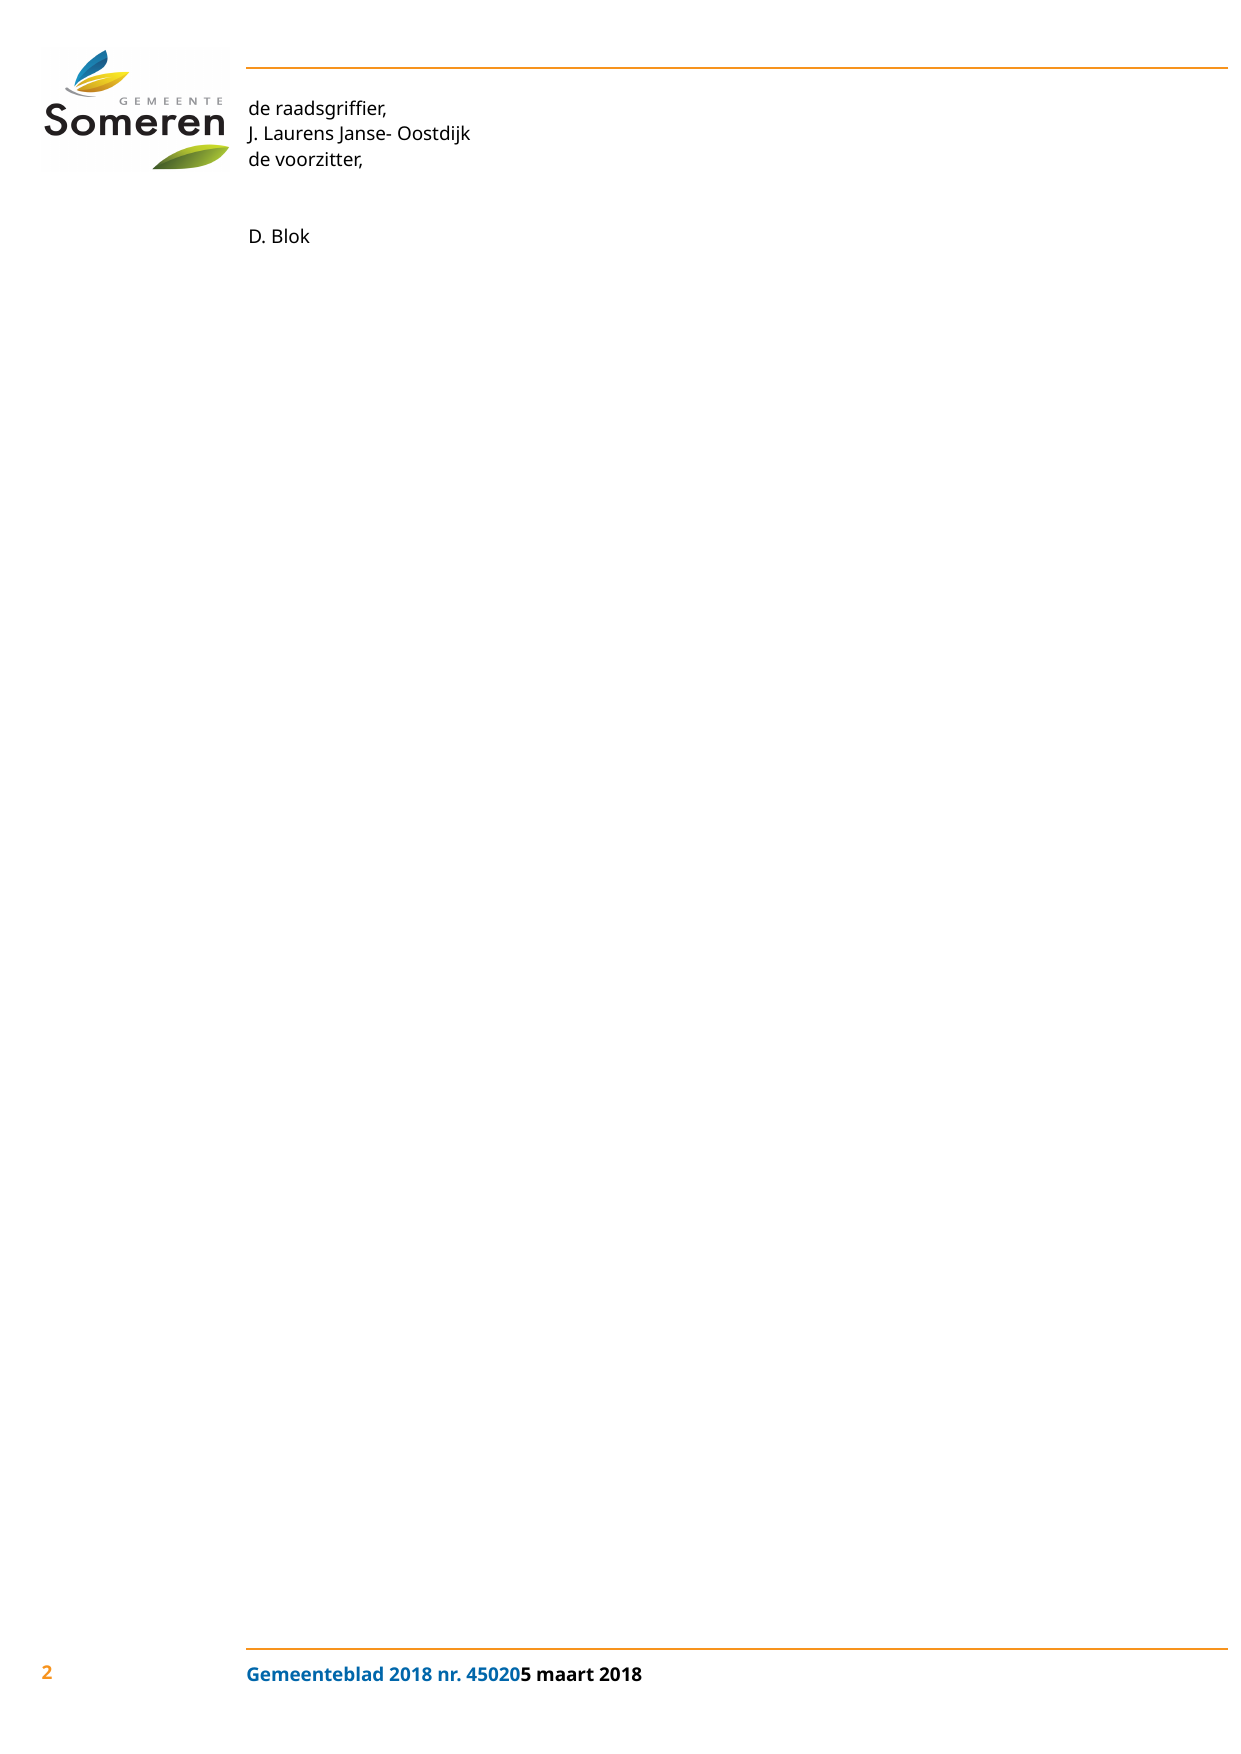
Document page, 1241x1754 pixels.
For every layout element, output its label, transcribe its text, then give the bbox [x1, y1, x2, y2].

picture [41, 47, 231, 172]
text D. Blok [248, 223, 1152, 249]
text J. Laurens Janse- Oostdijk [248, 121, 1152, 146]
text de raadsgriffier, [248, 95, 1152, 121]
text de voorzitter, [248, 146, 1152, 172]
